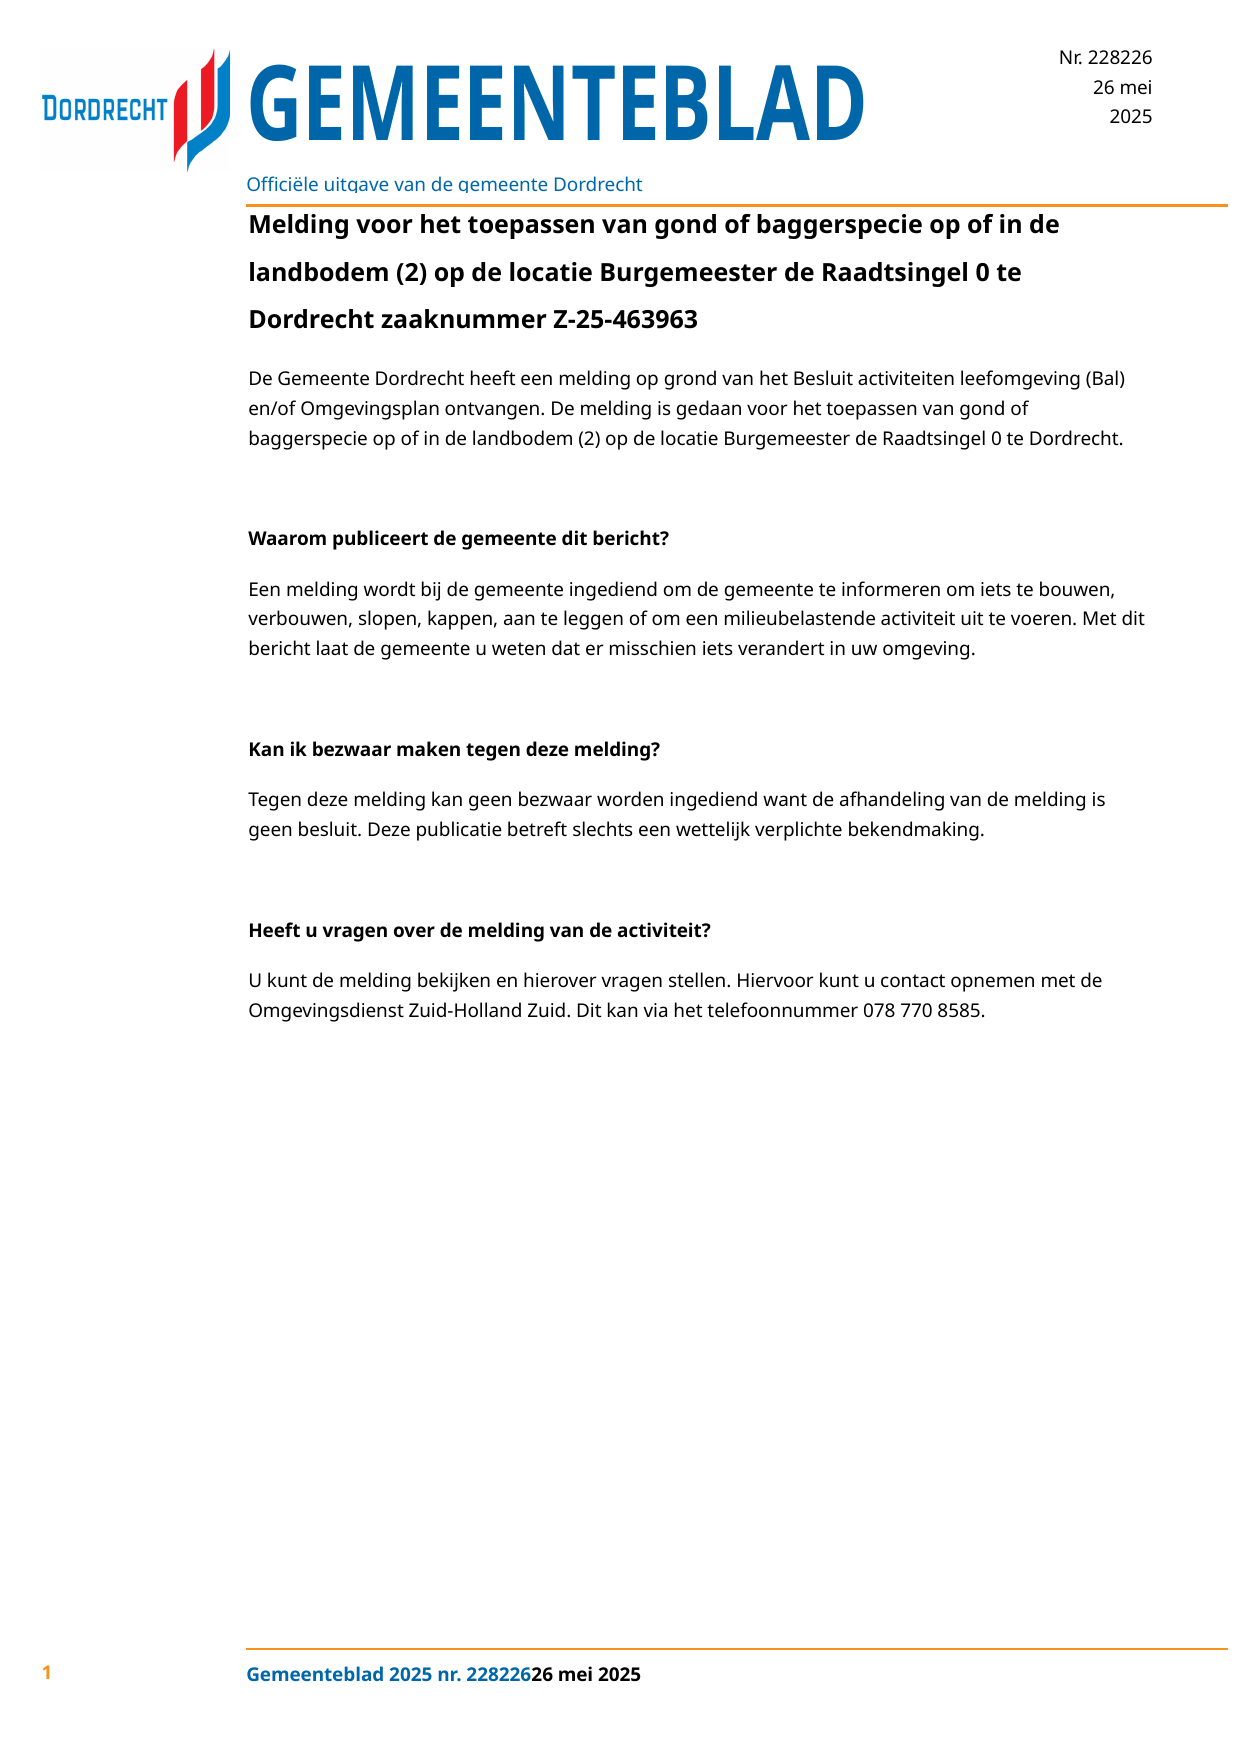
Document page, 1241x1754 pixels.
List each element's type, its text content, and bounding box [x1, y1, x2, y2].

text De Gemeente Dordrecht heeft een melding op grond van het Besluit activiteiten leefomgeving (Bal) en/of Omgevingsplan ontvangen. De melding is gedaan voor het toepassen van gond of baggerspecie op of in de landbodem (2) op de locatie Burgemeester de Raadtsingel 0 te Dordrecht. [248, 366, 1152, 450]
text Heeft u vragen over de melding van de activiteit? [248, 917, 1152, 942]
text Een melding wordt bij de gemeente ingediend om de gemeente te informeren om iets te bouwen, verbouwen, slopen, kappen, aan te leggen of om een milieubelastende activiteit uit te voeren. Met dit bericht laat de gemeente u weten dat er misschien iets verandert in uw omgeving. [248, 576, 1152, 661]
text U kunt de melding bekijken en hierover vragen stellen. Hiervoor kunt u contact opnemen met de Omgevingsdienst Zuid-Holland Zuid. Dit kan via het telefoonnummer 078 770 8585. [248, 967, 1152, 1022]
picture [41, 47, 231, 172]
text Tegen deze melding kan geen bezwaar worden ingediend want de afhandeling van de melding is geen besluit. Deze publicatie betreft slechts een wettelijk verplichte bekendmaking. [248, 786, 1152, 842]
text Kan ik bezwaar maken tegen deze melding? [248, 736, 1152, 762]
text Melding voor het toepassen van gond of baggerspecie op of in de landbodem (2) op de locatie Burgemeester de Raadtsingel 0 te Dordrecht zaaknummer Z-25-463963 [248, 207, 1152, 336]
text Waarom publiceert de gemeente dit bericht? [248, 526, 1152, 551]
